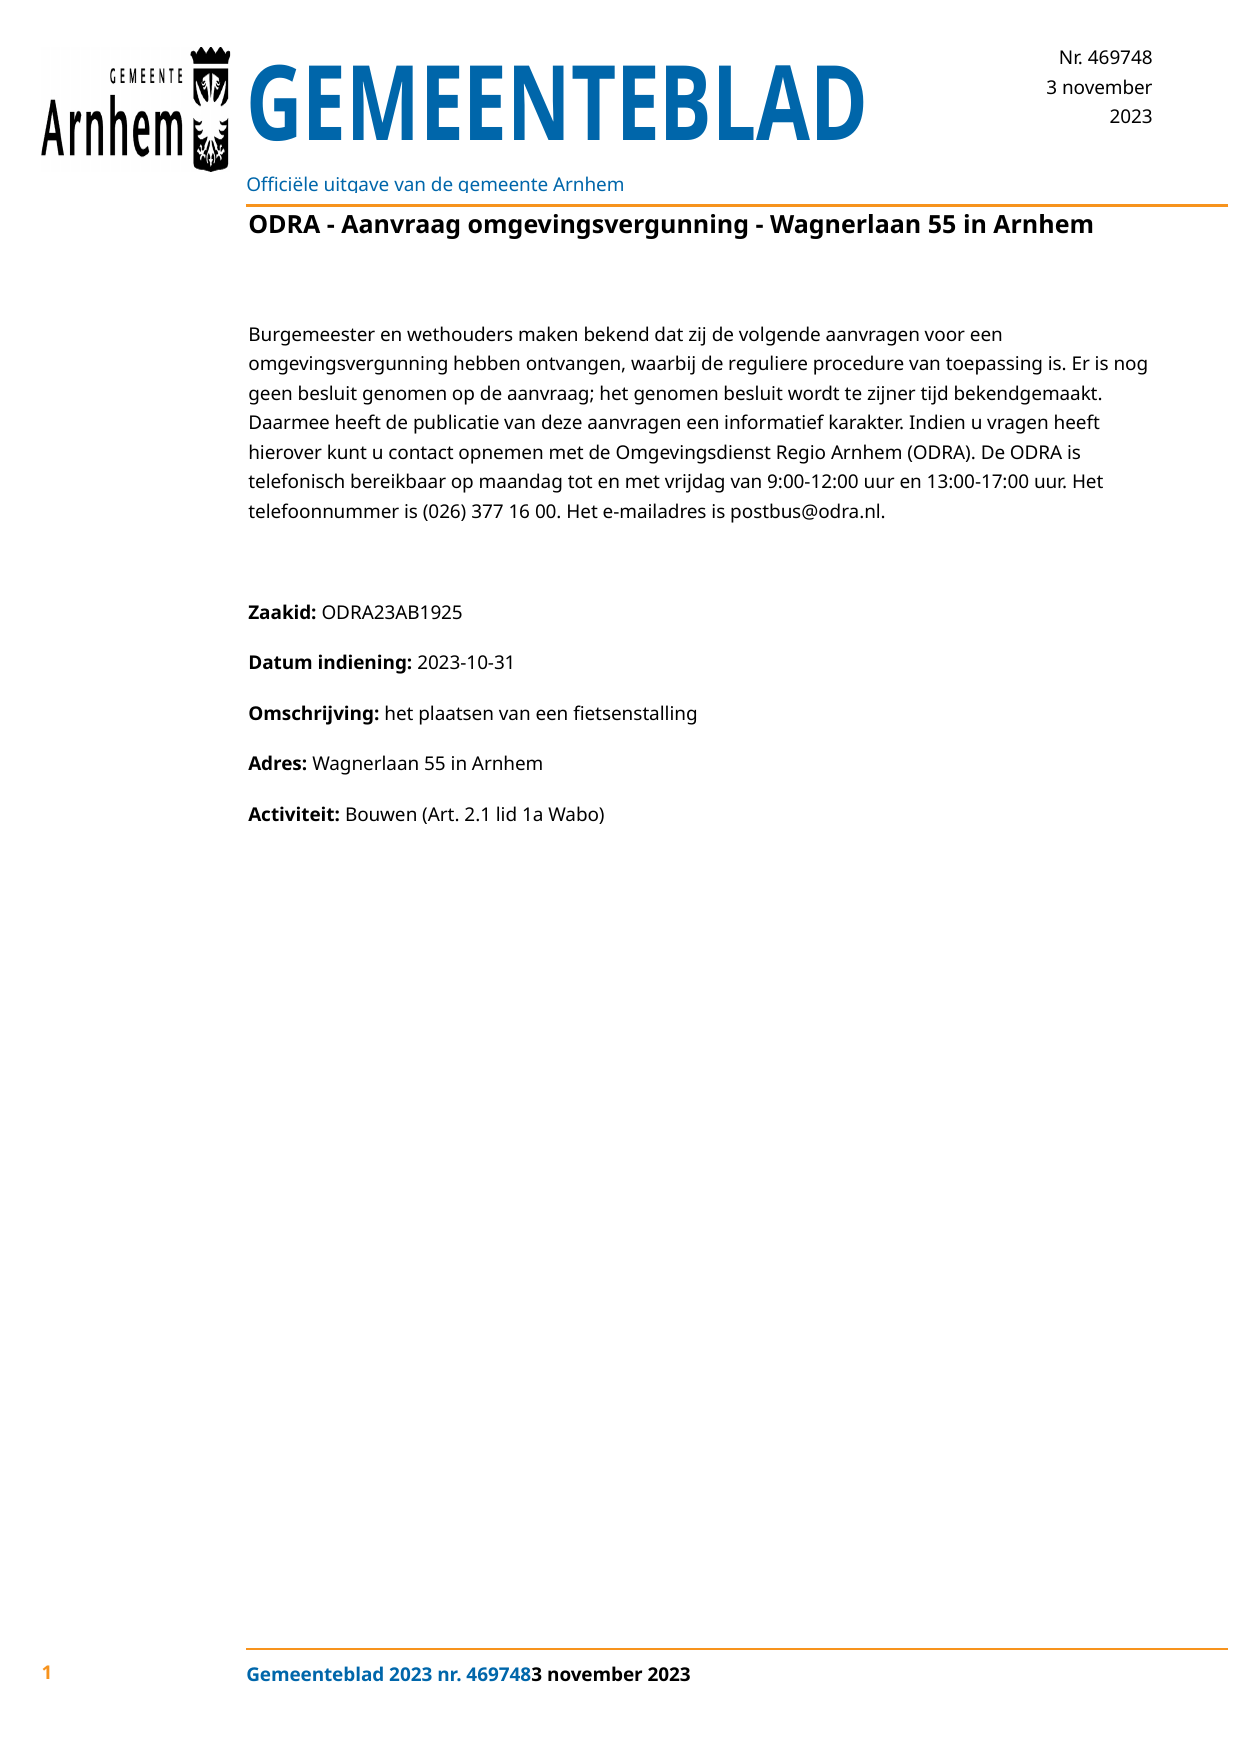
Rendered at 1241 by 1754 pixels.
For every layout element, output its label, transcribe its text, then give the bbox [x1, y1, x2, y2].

picture [41, 47, 231, 172]
text Burgemeester en wethouders maken bekend dat zij de volgende aanvragen voor een omgevingsvergunning hebben ontvangen, waarbij de reguliere procedure van toepassing is. Er is nog geen besluit genomen op de aanvraag; het genomen besluit wordt te zijner tijd bekendgemaakt. Daarmee heeft de publicatie van deze aanvragen een informatief karakter. Indien u vragen heeft hierover kunt u contact opnemen met de Omgevingsdienst Regio Arnhem (ODRA). De ODRA is telefonisch bereikbaar op maandag tot en met vrijdag van 9:00-12:00 uur en 13:00-17:00 uur. Het telefoonnummer is (026) 377 16 00. Het e-mailadres is postbus@odra.nl. [248, 321, 1152, 524]
text Activiteit: Bouwen (Art. 2.1 lid 1a Wabo) [248, 801, 1152, 826]
text Zaakid: ODRA23AB1925 [248, 599, 1152, 625]
text ODRA - Aanvraag omgevingsvergunning - Wagnerlaan 55 in Arnhem [248, 207, 1152, 241]
text Omschrijving: het plaatsen van een fietsenstalling [248, 700, 1152, 726]
text Datum indiening: 2023-10-31 [248, 649, 1152, 675]
text Adres: Wagnerlaan 55 in Arnhem [248, 750, 1152, 776]
